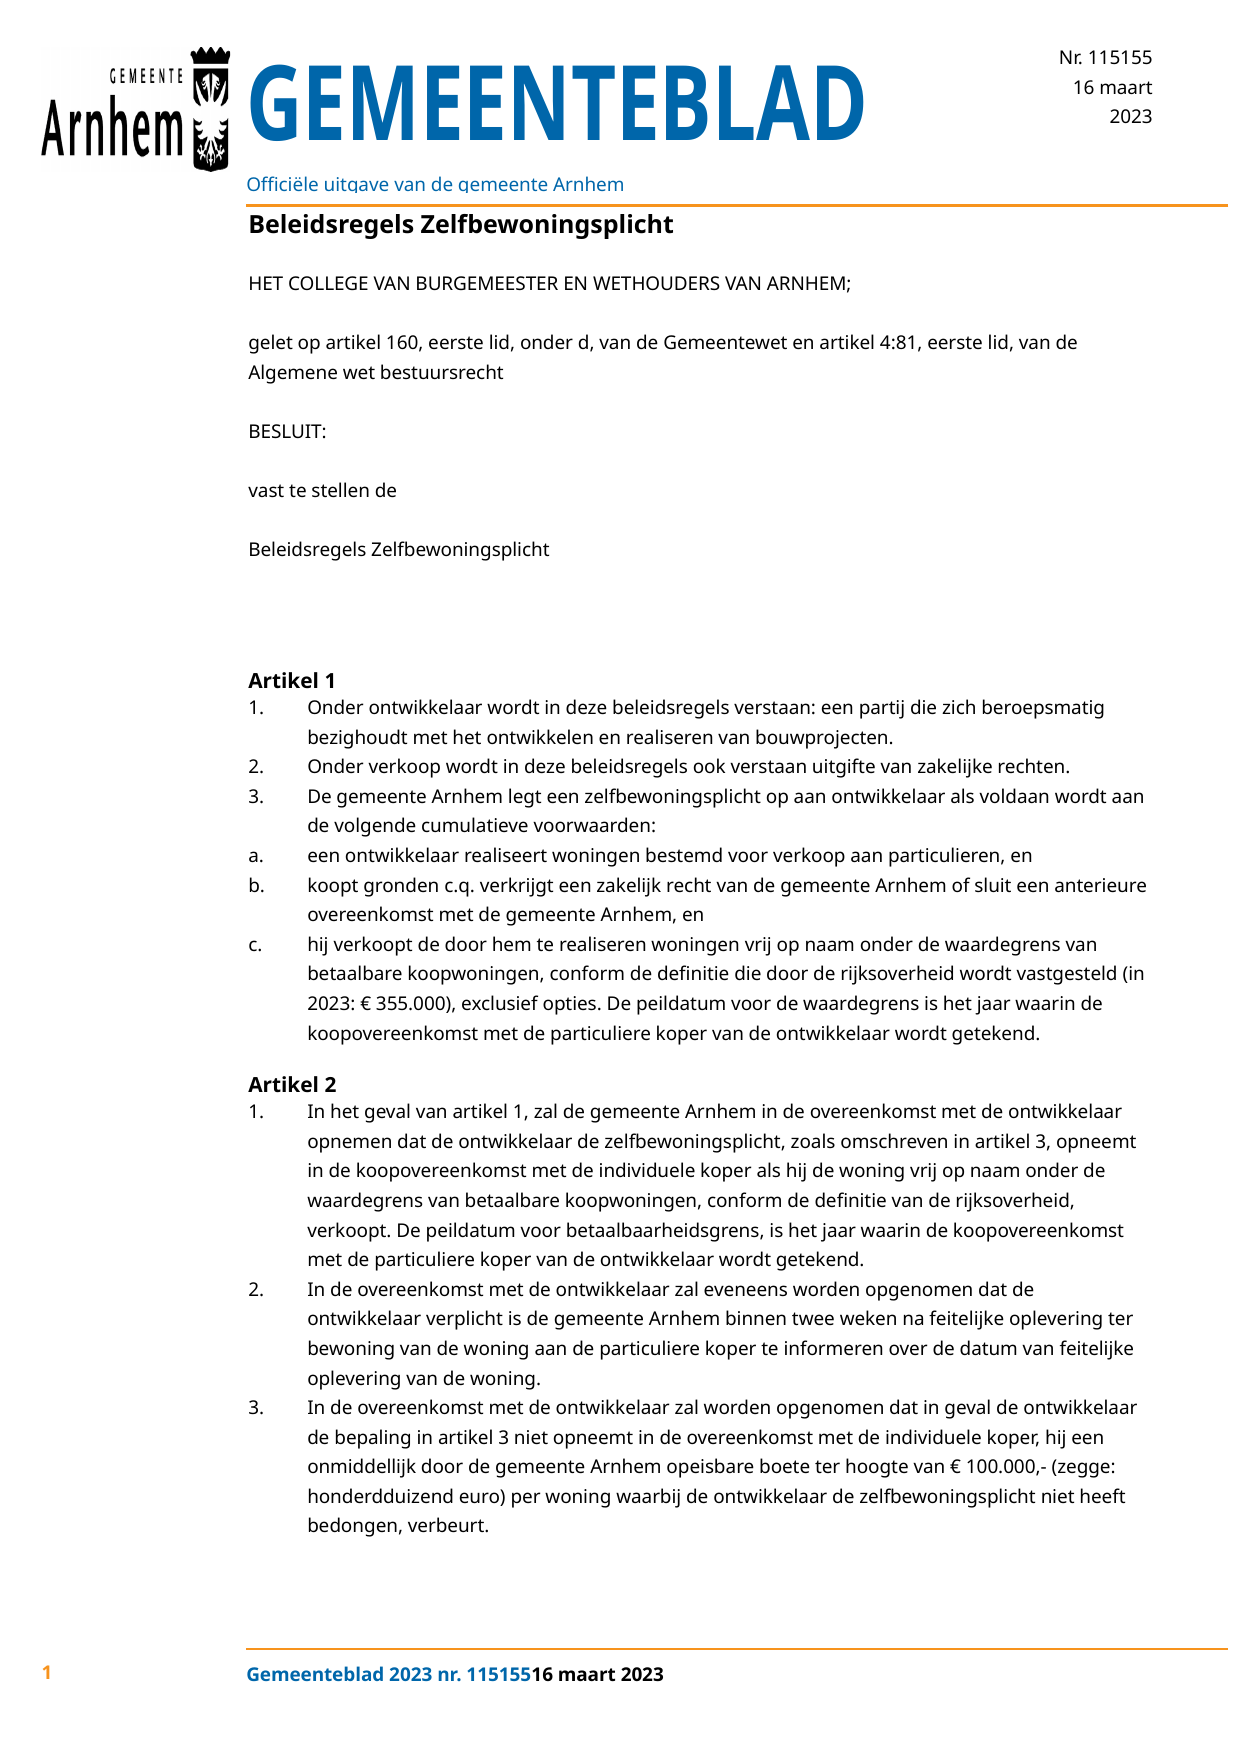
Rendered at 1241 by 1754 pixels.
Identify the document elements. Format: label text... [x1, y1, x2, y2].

list In de overeenkomst met de ontwikkelaar zal worden opgenomen dat in geval de ontwikkelaar de bepaling in artikel 3 niet opneemt in de overeenkomst met de individuele koper, hij een onmiddellijk door de gemeente Arnhem opeisbare boete ter hoogte van € 100.000,- (zegge: honderdduizend euro) per woning waarbij de ontwikkelaar de zelfbewoningsplicht niet heeft bedongen, verbeurt. [248, 1394, 1152, 1538]
text Beleidsregels Zelfbewoningsplicht [248, 207, 1152, 241]
list Onder verkoop wordt in deze beleidsregels ook verstaan uitgifte van zakelijke rechten. [248, 753, 1152, 779]
list Onder ontwikkelaar wordt in deze beleidsregels verstaan: een partij die zich beroepsmatig bezighoudt met het ontwikkelen en realiseren van bouwprojecten. [248, 694, 1152, 749]
text vast te stellen de [248, 477, 1152, 503]
list een ontwikkelaar realiseert woningen bestemd voor verkoop aan particulieren, en [248, 842, 1152, 868]
text Artikel 1 [248, 666, 1152, 694]
list koopt gronden c.q. verkrijgt een zakelijk recht van de gemeente Arnhem of sluit een anterieure overeenkomst met de gemeente Arnhem, en [248, 872, 1152, 927]
text Beleidsregels Zelfbewoningsplicht [248, 537, 1152, 562]
list De gemeente Arnhem legt een zelfbewoningsplicht op aan ontwikkelaar als voldaan wordt aan de volgende cumulatieve voorwaarden: [248, 783, 1152, 838]
text Artikel 2 [248, 1070, 1152, 1098]
picture [41, 47, 231, 172]
list In de overeenkomst met de ontwikkelaar zal eveneens worden opgenomen dat de ontwikkelaar verplicht is de gemeente Arnhem binnen twee weken na feitelijke oplevering ter bewoning van de woning aan de particuliere koper te informeren over de datum van feitelijke oplevering van de woning. [248, 1276, 1152, 1391]
text HET COLLEGE VAN BURGEMEESTER EN WETHOUDERS VAN ARNHEM; [248, 270, 1152, 296]
list hij verkoopt de door hem te realiseren woningen vrij op naam onder de waardegrens van betaalbare koopwoningen, conform de definitie die door de rijksoverheid wordt vastgesteld (in 2023: € 355.000), exclusief opties. De peildatum voor de waardegrens is het jaar waarin de koopovereenkomst met de particuliere koper van de ontwikkelaar wordt getekend. [248, 931, 1152, 1045]
list In het geval van artikel 1, zal de gemeente Arnhem in de overeenkomst met de ontwikkelaar opnemen dat de ontwikkelaar de zelfbewoningsplicht, zoals omschreven in artikel 3, opneemt in de koopovereenkomst met de individuele koper als hij de woning vrij op naam onder de waardegrens van betaalbare koopwoningen, conform de definitie van de rijksoverheid, verkoopt. De peildatum voor betaalbaarheidsgrens, is het jaar waarin de koopovereenkomst met de particuliere koper van de ontwikkelaar wordt getekend. [248, 1098, 1152, 1272]
text Algemene wet bestuursrecht [248, 359, 1152, 385]
text BESLUIT: [248, 418, 1152, 444]
text gelet op artikel 160, eerste lid, onder d, van de Gemeentewet en artikel 4:81, eerste lid, van de [248, 329, 1152, 355]
